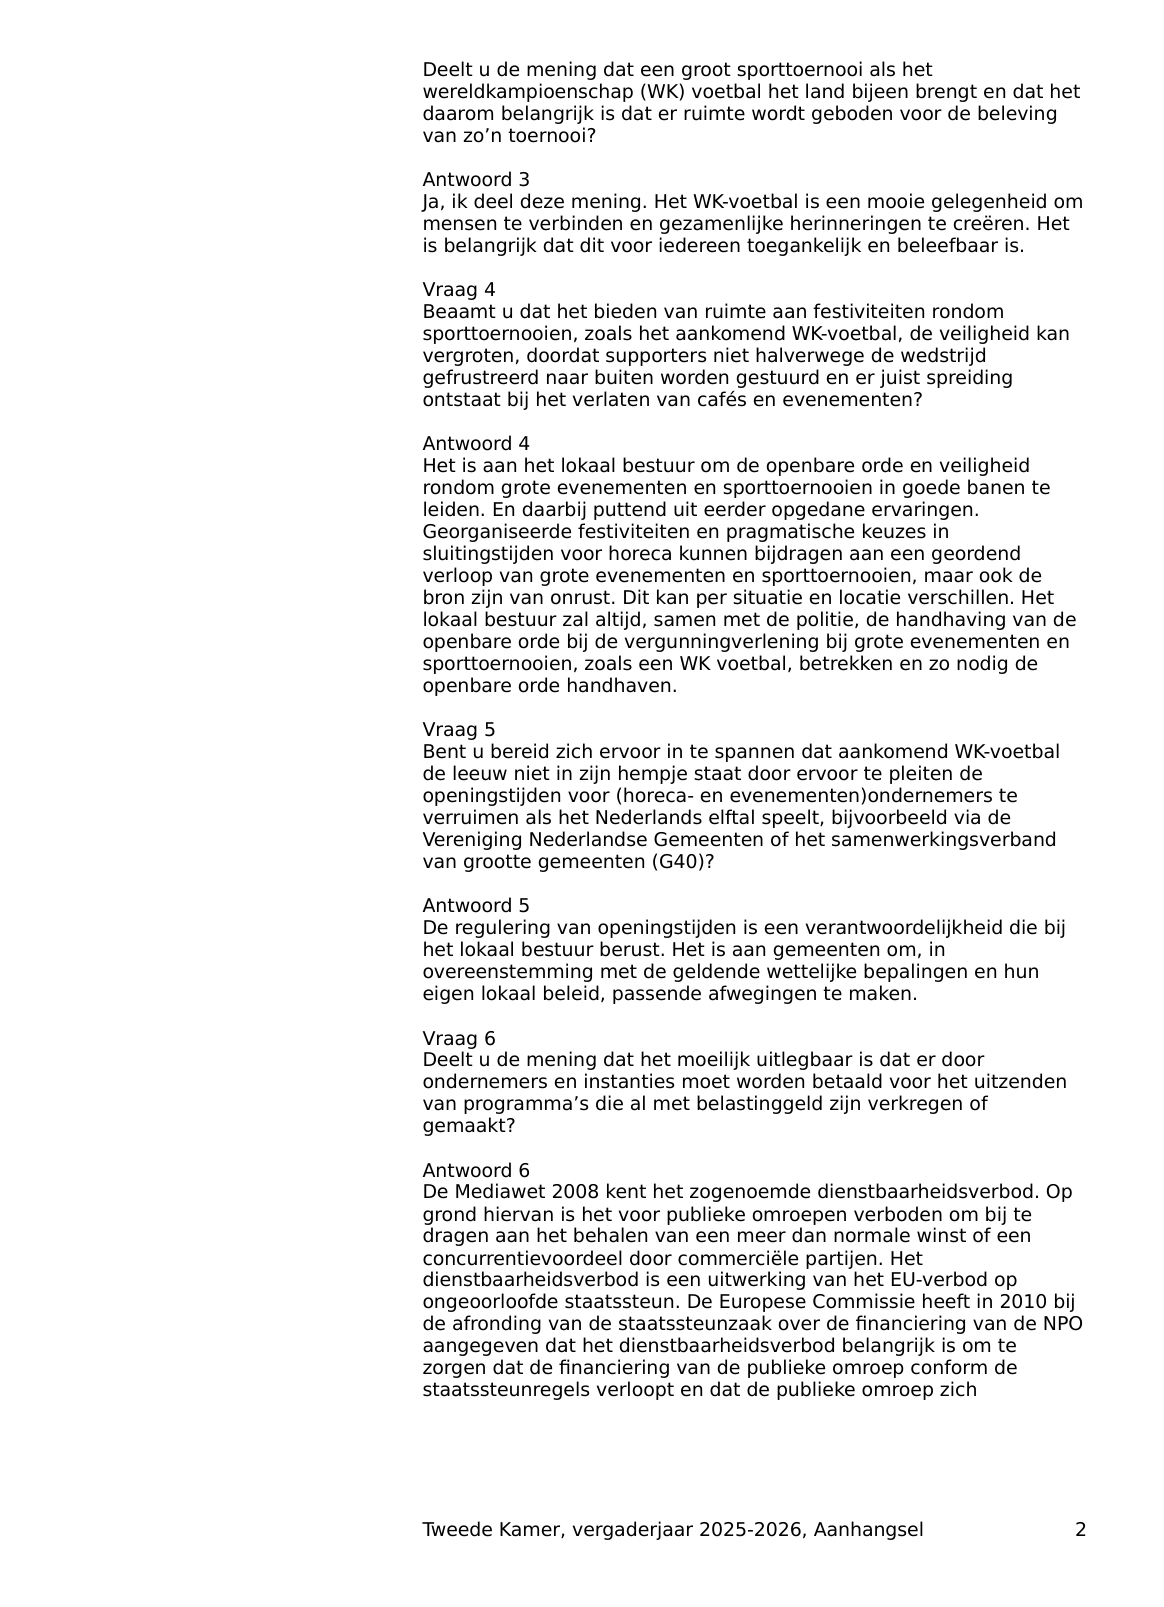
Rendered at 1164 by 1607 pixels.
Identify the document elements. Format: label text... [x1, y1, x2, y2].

text Antwoord 6 [422, 1159, 1087, 1181]
text Ja, ik deel deze mening. Het WK-voetbal is een mooie gelegenheid om mensen te verbinden en gezamenlijke herinneringen te creëren. Het is belangrijk dat dit voor iedereen toegankelijk en beleefbaar is. [422, 191, 1087, 257]
text Bent u bereid zich ervoor in te spannen dat aankomend WK-voetbal de leeuw niet in zijn hempje staat door ervoor te pleiten de openingstijden voor (horeca- en evenementen)ondernemers te verruimen als het Nederlands elftal speelt, bijvoorbeeld via de Vereniging Nederlandse Gemeenten of het samenwerkingsverband van grootte gemeenten (G40)? [422, 741, 1087, 873]
text Antwoord 4 [422, 433, 1087, 455]
text Beaamt u dat het bieden van ruimte aan festiviteiten rondom sporttoernooien, zoals het aankomend WK-voetbal, de veiligheid kan vergroten, doordat supporters niet halverwege de wedstrijd gefrustreerd naar buiten worden gestuurd en er juist spreiding ontstaat bij het verlaten van cafés en evenementen? [422, 301, 1087, 411]
text De Mediawet 2008 kent het zogenoemde dienstbaarheidsverbod. Op grond hiervan is het voor publieke omroepen verboden om bij te dragen aan het behalen van een meer dan normale winst of een concurrentievoordeel door commerciële partijen. Het dienstbaarheidsverbod is een uitwerking van het EU-verbod op ongeoorloofde staatssteun. De Europese Commissie heeft in 2010 bij de afronding van de staatssteunzaak over de financiering van de NPO aangegeven dat het dienstbaarheidsverbod belangrijk is om te zorgen dat de financiering van de publieke omroep conform de staatssteunregels verloopt en dat de publieke omroep zich [422, 1181, 1087, 1401]
text De regulering van openingstijden is een verantwoordelijkheid die bij het lokaal bestuur berust. Het is aan gemeenten om, in overeenstemming met de geldende wettelijke bepalingen en hun eigen lokaal beleid, passende afwegingen te maken. [422, 917, 1087, 1005]
text Antwoord 3 [422, 169, 1087, 191]
text Deelt u de mening dat een groot sporttoernooi als het wereldkampioenschap (WK) voetbal het land bijeen brengt en dat het daarom belangrijk is dat er ruimte wordt geboden voor de beleving van zo’n toernooi? [422, 59, 1087, 147]
text Vraag 5 [422, 719, 1087, 741]
text Het is aan het lokaal bestuur om de openbare orde en veiligheid rondom grote evenementen en sporttoernooien in goede banen te leiden. En daarbij puttend uit eerder opgedane ervaringen. Georganiseerde festiviteiten en pragmatische keuzes in sluitingstijden voor horeca kunnen bijdragen aan een geordend verloop van grote evenementen en sporttoernooien, maar ook de bron zijn van onrust. Dit kan per situatie en locatie verschillen. Het lokaal bestuur zal altijd, samen met de politie, de handhaving van de openbare orde bij de vergunningverlening bij grote evenementen en sporttoernooien, zoals een WK voetbal, betrekken en zo nodig de openbare orde handhaven. [422, 455, 1087, 697]
text Deelt u de mening dat het moeilijk uitlegbaar is dat er door ondernemers en instanties moet worden betaald voor het uitzenden van programma’s die al met belastinggeld zijn verkregen of gemaakt? [422, 1049, 1087, 1137]
text Vraag 6 [422, 1027, 1087, 1049]
text Vraag 4 [422, 279, 1087, 301]
text Antwoord 5 [422, 895, 1087, 917]
